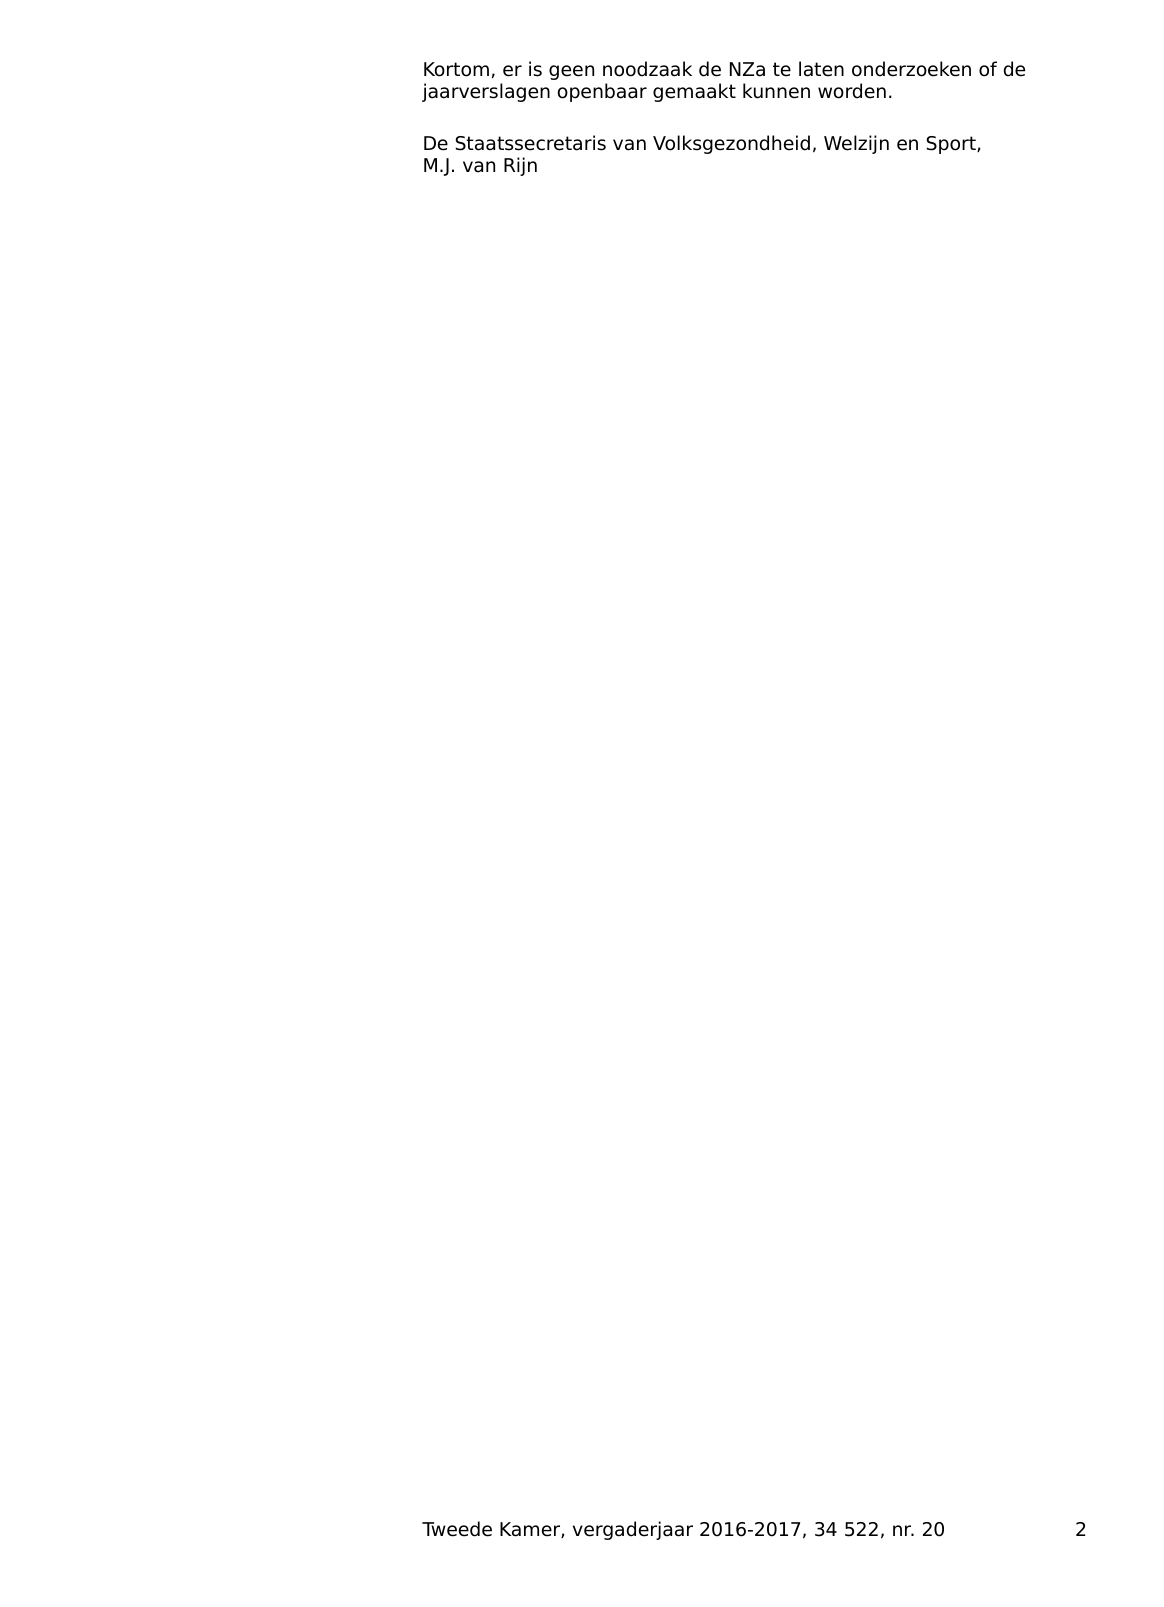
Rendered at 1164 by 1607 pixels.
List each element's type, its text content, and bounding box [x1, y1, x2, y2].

text Kortom, er is geen noodzaak de NZa te laten onderzoeken of de jaarverslagen openbaar gemaakt kunnen worden. [422, 59, 1087, 103]
text De Staatssecretaris van Volksgezondheid, Welzijn en Sport, M.J. van Rijn [422, 133, 1087, 177]
